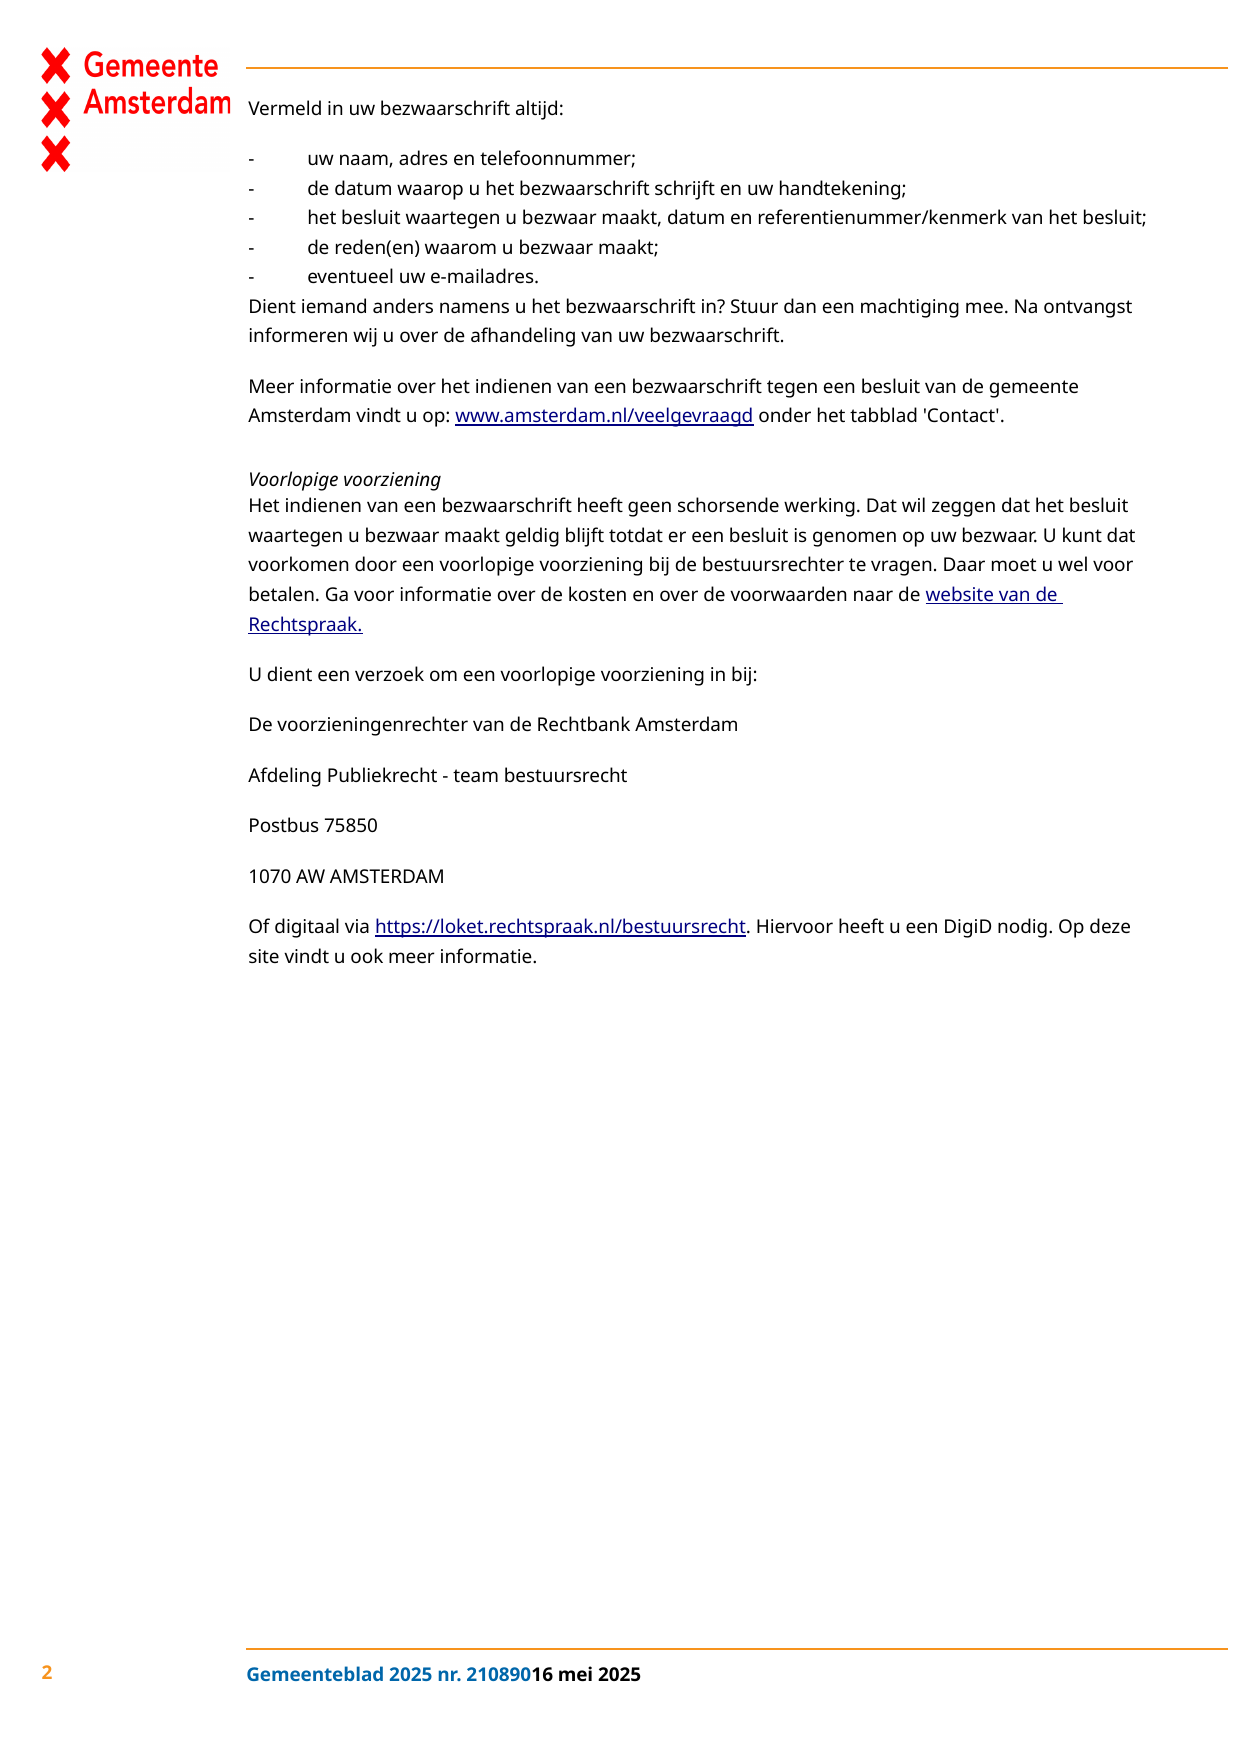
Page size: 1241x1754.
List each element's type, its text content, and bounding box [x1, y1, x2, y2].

text Vermeld in uw bezwaarschrift altijd: [248, 95, 1152, 121]
text U dient een verzoek om een voorlopige voorziening in bij: [248, 661, 1152, 687]
list het besluit waartegen u bezwaar maakt, datum en referentienummer/kenmerk van het besluit; [248, 204, 1152, 230]
text 1070 AW AMSTERDAM [248, 863, 1152, 888]
text Dient iemand anders namens u het bezwaarschrift in? Stuur dan een machtiging mee. Na ontvangst informeren wij u over de afhandeling van uw bezwaarschrift. [248, 293, 1152, 348]
list eventueel uw e-mailadres. [248, 263, 1152, 289]
text De voorzieningenrechter van de Rechtbank Amsterdam [248, 712, 1152, 737]
list de reden(en) waarom u bezwaar maakt; [248, 234, 1152, 260]
text Afdeling Publiekrecht - team bestuursrecht [248, 762, 1152, 788]
text Of digitaal via https://loket.rechtspraak.nl/bestuursrecht. Hiervoor heeft u een DigiD nodig. Op deze site vindt u ook meer informatie. [248, 913, 1152, 968]
text Postbus 75850 [248, 812, 1152, 838]
list uw naam, adres en telefoonnummer; [248, 145, 1152, 171]
text Het indienen van een bezwaarschrift heeft geen schorsende werking. Dat wil zeggen dat het besluit waartegen u bezwaar maakt geldig blijft totdat er een besluit is genomen op uw bezwaar. U kunt dat voorkomen door een voorlopige voorziening bij de bestuursrechter te vragen. Daar moet u wel voor betalen. Ga voor informatie over de kosten en over de voorwaarden naar de website van de Rechtspraak. [248, 492, 1152, 636]
list de datum waarop u het bezwaarschrift schrijft en uw handtekening; [248, 175, 1152, 201]
picture [41, 47, 231, 172]
text Meer informatie over het indienen van een bezwaarschrift tegen een besluit van de gemeente Amsterdam vindt u op: www.amsterdam.nl/veelgevraagd onder het tabblad 'Contact'. [248, 373, 1152, 428]
text Voorlopige voorziening [248, 467, 1152, 492]
